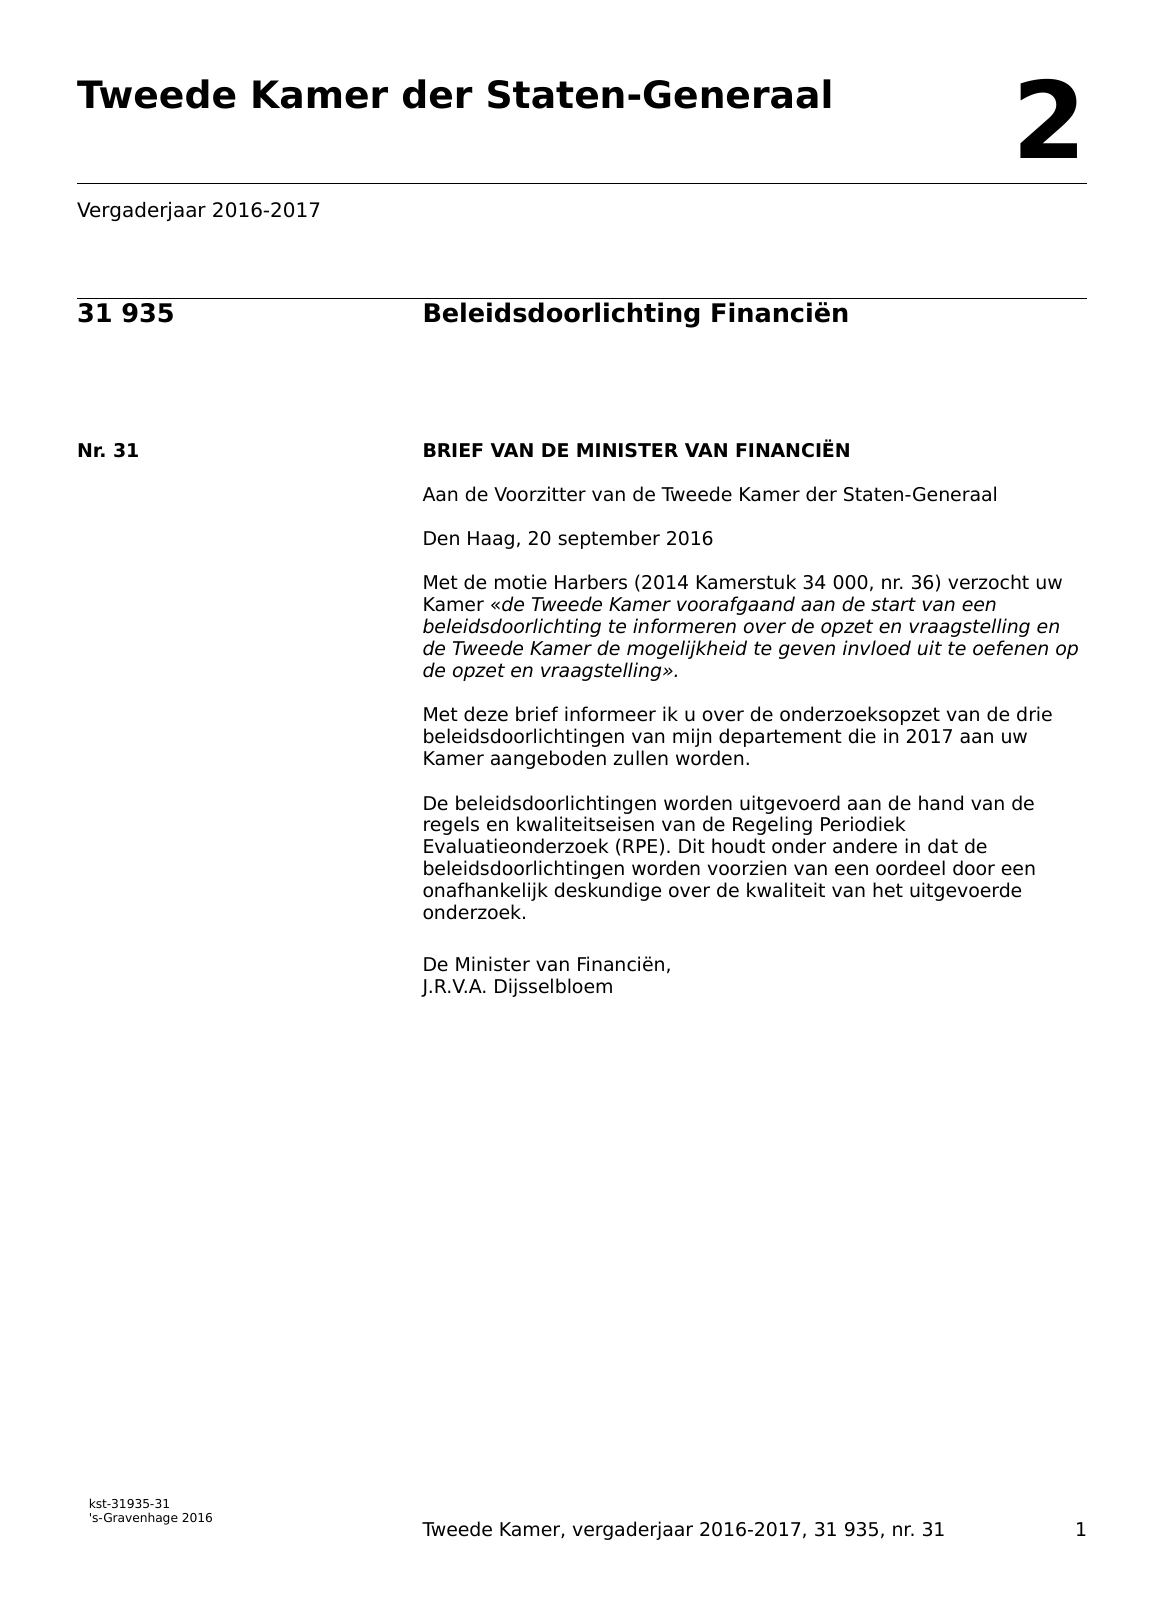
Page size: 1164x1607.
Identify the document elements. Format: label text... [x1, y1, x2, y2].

subtitle 31 935 Beleidsdoorlichting Financiën [77, 299, 1087, 329]
table_header 2 [886, 59, 1087, 183]
text De beleidsdoorlichtingen worden uitgevoerd aan de hand van de regels en kwaliteitseisen van de Regeling Periodiek Evaluatieonderzoek (RPE). Dit houdt onder andere in dat de beleidsdoorlichtingen worden voorzien van een oordeel door een onafhankelijk deskundige over de kwaliteit van het uitgevoerde onderzoek. [422, 792, 1087, 924]
text Met deze brief informeer ik u over de onderzoeksopzet van de drie beleidsdoorlichtingen van mijn departement die in 2017 aan uw Kamer aangeboden zullen worden. [422, 704, 1087, 770]
text Met de motie Harbers (2014 Kamerstuk 34 000, nr. 36) verzocht uw Kamer «de Tweede Kamer voorafgaand aan de start van een beleidsdoorlichting te informeren over de opzet en vraagstelling en de Tweede Kamer de mogelijkheid te geven invloed uit te oefenen op de opzet en vraagstelling». [422, 572, 1087, 682]
text 's-Gravenhage 2016 [88, 1511, 323, 1525]
text Aan de Voorzitter van de Tweede Kamer der Staten-Generaal [422, 484, 1087, 506]
table_cell Vergaderjaar 2016-2017 [77, 184, 1087, 298]
table_header Tweede Kamer der Staten-Generaal [77, 59, 886, 183]
subtitle Nr. 31 BRIEF VAN DE MINISTER VAN FINANCIËN [77, 440, 1087, 462]
text Den Haag, 20 september 2016 [422, 528, 1087, 550]
text kst-31935-31 [88, 1497, 323, 1511]
text De Minister van Financiën, J.R.V.A. Dijsselbloem [422, 954, 1087, 998]
